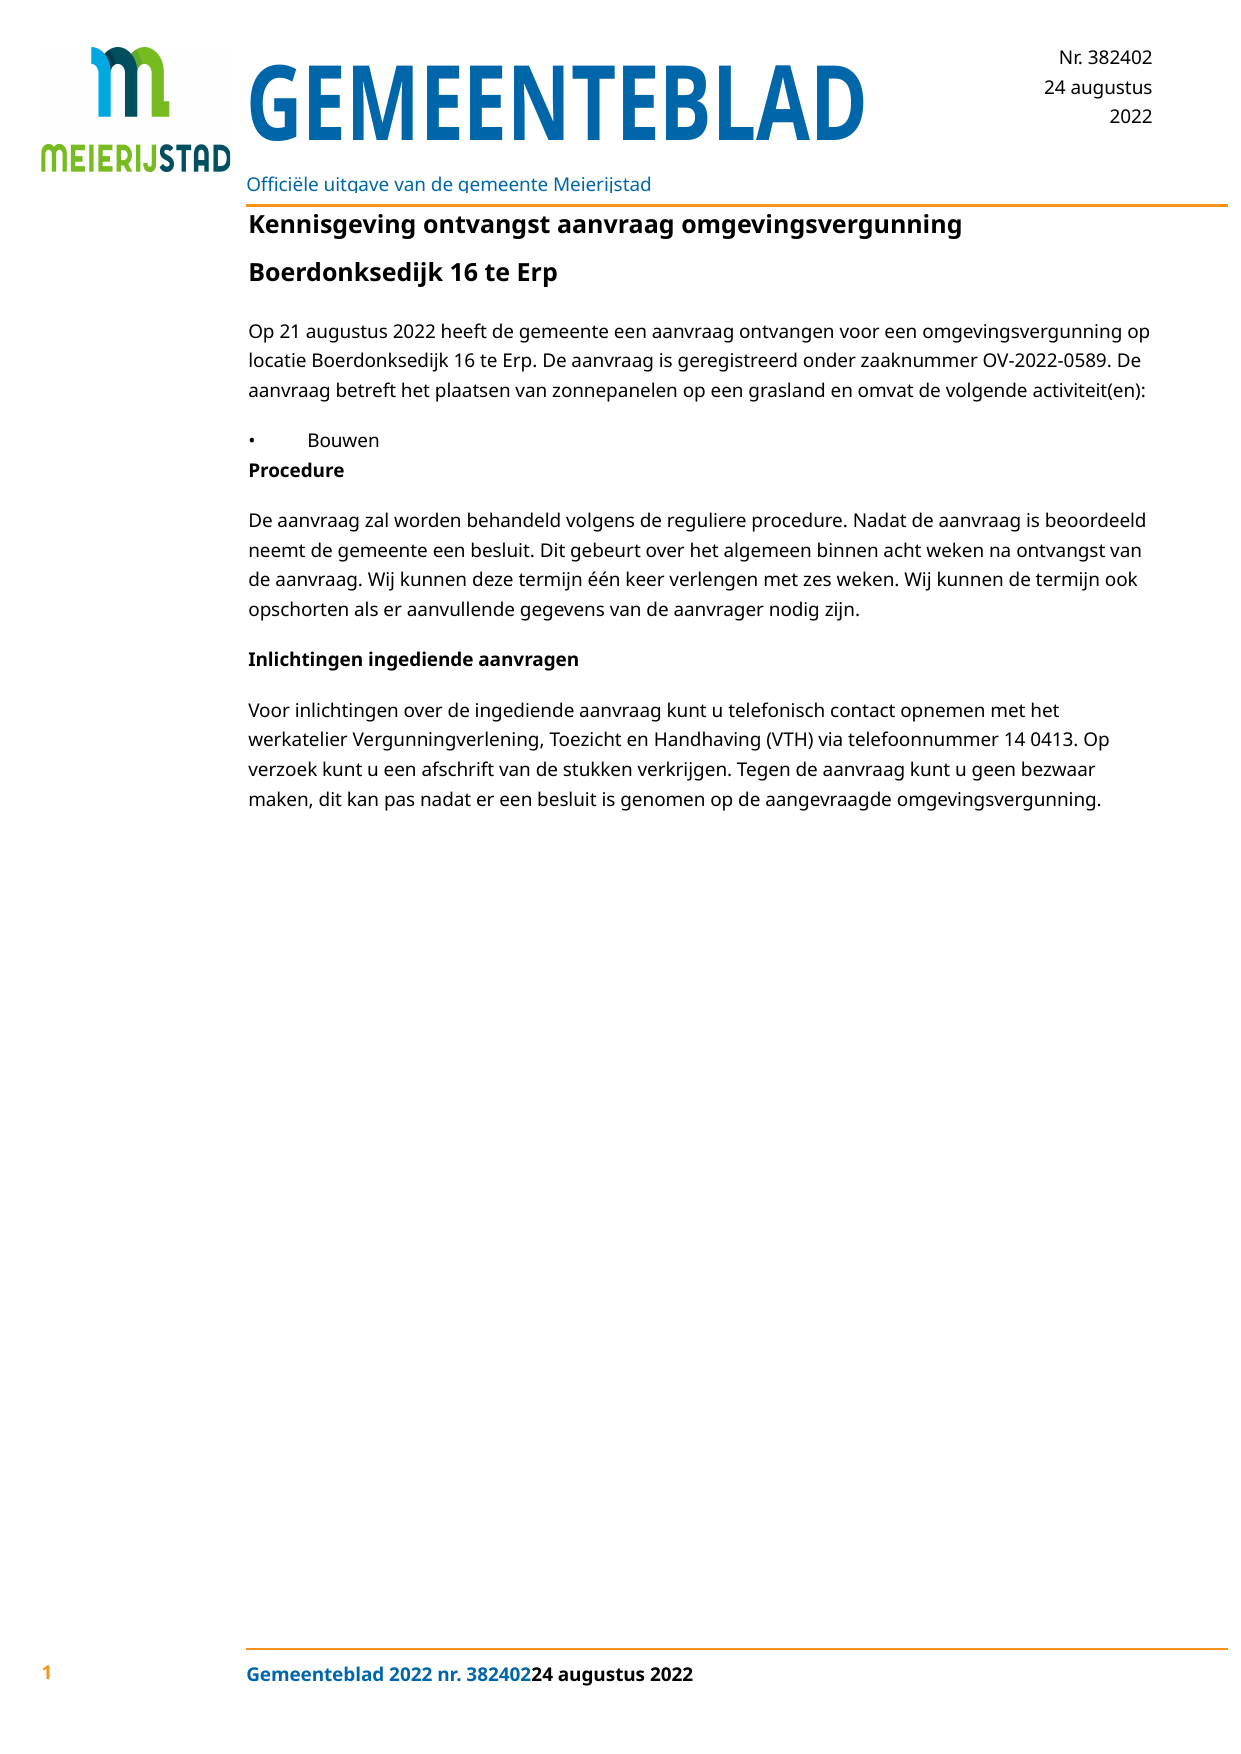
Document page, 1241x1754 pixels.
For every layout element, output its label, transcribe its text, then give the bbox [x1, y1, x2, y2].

text Kennisgeving ontvangst aanvraag omgevingsvergunning Boerdonksedijk 16 te Erp [248, 207, 1152, 288]
list Bouwen [248, 427, 1152, 453]
text Voor inlichtingen over de ingediende aanvraag kunt u telefonisch contact opnemen met het werkatelier Vergunningverlening, Toezicht en Handhaving (VTH) via telefoonnummer 14 0413. Op verzoek kunt u een afschrift van de stukken verkrijgen. Tegen de aanvraag kunt u geen bezwaar maken, dit kan pas nadat er een besluit is genomen op de aangevraagde omgevingsvergunning. [248, 697, 1152, 812]
text Op 21 augustus 2022 heeft de gemeente een aanvraag ontvangen voor een omgevingsvergunning op locatie Boerdonksedijk 16 te Erp. De aanvraag is geregistreerd onder zaaknummer OV-2022-0589. De aanvraag betreft het plaatsen van zonnepanelen op een grasland en omvat de volgende activiteit(en): [248, 318, 1152, 403]
picture [41, 47, 231, 172]
text Procedure [248, 457, 1152, 483]
text De aanvraag zal worden behandeld volgens de reguliere procedure. Nadat de aanvraag is beoordeeld neemt de gemeente een besluit. Dit gebeurt over het algemeen binnen acht weken na ontvangst van de aanvraag. Wij kunnen deze termijn één keer verlengen met zes weken. Wij kunnen de termijn ook opschorten als er aanvullende gegevens van de aanvrager nodig zijn. [248, 507, 1152, 622]
text Inlichtingen ingediende aanvragen [248, 647, 1152, 672]
